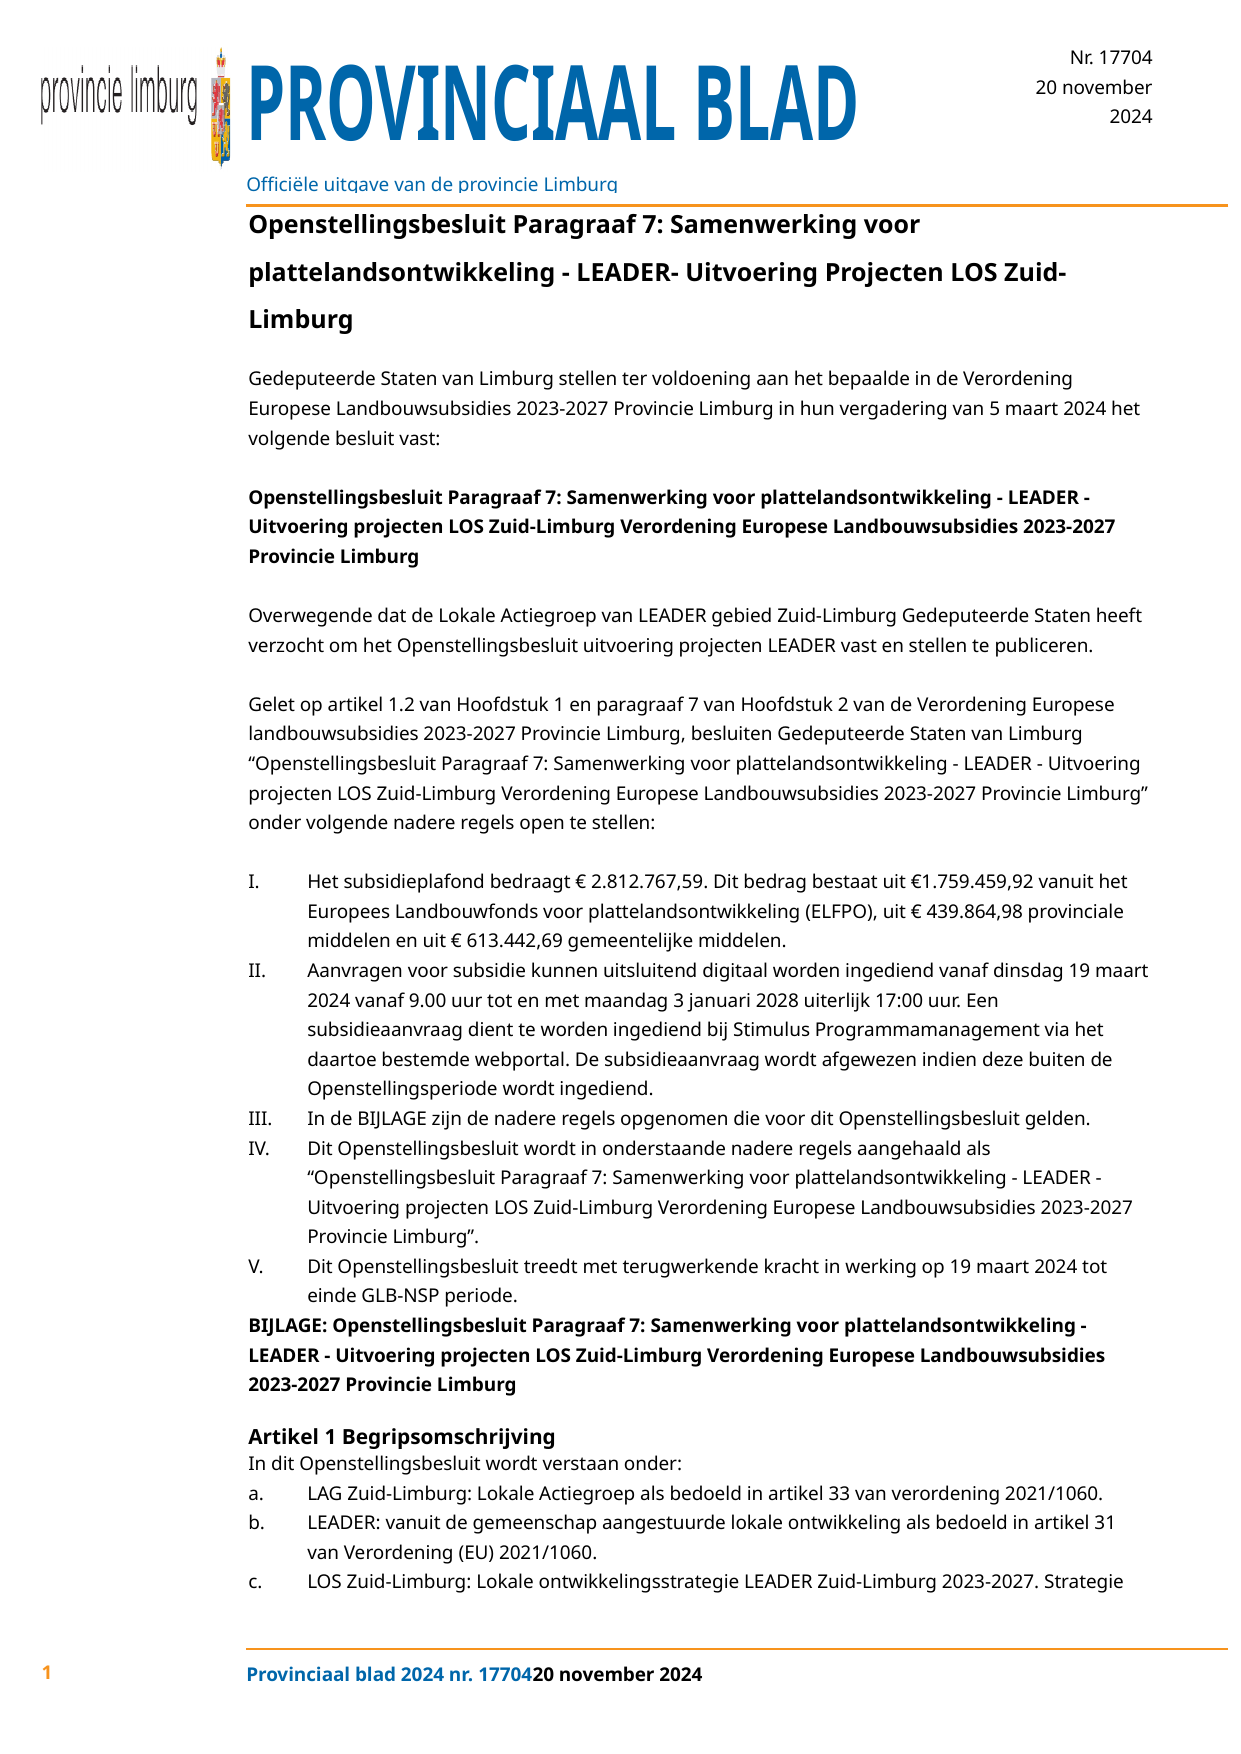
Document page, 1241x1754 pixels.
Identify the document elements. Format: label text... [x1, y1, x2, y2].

text BIJLAGE: Openstellingsbesluit Paragraaf 7: Samenwerking voor plattelandsontwikkeling - LEADER - Uitvoering projecten LOS Zuid-Limburg Verordening Europese Landbouwsubsidies 2023-2027 Provincie Limburg [248, 1312, 1152, 1397]
list LEADER: vanuit de gemeenschap aangestuurde lokale ontwikkeling als bedoeld in artikel 31 van Verordening (EU) 2021/1060. [248, 1509, 1152, 1565]
text Overwegende dat de Lokale Actiegroep van LEADER gebied Zuid-Limburg Gedeputeerde Staten heeft verzocht om het Openstellingsbesluit uitvoering projecten LEADER vast en stellen te publiceren. [248, 602, 1152, 657]
text Gedeputeerde Staten van Limburg stellen ter voldoening aan het bepaalde in de Verordening Europese Landbouwsubsidies 2023-2027 Provincie Limburg in hun vergadering van 5 maart 2024 het volgende besluit vast: [248, 366, 1152, 450]
list LOS Zuid-Limburg: Lokale ontwikkelingsstrategie LEADER Zuid-Limburg 2023-2027. Strategie [248, 1568, 1152, 1594]
list Dit Openstellingsbesluit wordt in onderstaande nadere regels aangehaald als “Openstellingsbesluit Paragraaf 7: Samenwerking voor plattelandsontwikkeling - LEADER - Uitvoering projecten LOS Zuid-Limburg Verordening Europese Landbouwsubsidies 2023-2027 Provincie Limburg”. [248, 1135, 1152, 1249]
list Aanvragen voor subsidie kunnen uitsluitend digitaal worden ingediend vanaf dinsdag 19 maart 2024 vanaf 9.00 uur tot en met maandag 3 januari 2028 uiterlijk 17:00 uur. Een subsidieaanvraag dient te worden ingediend bij Stimulus Programmamanagement via het daartoe bestemde webportal. De subsidieaanvraag wordt afgewezen indien deze buiten de Openstellingsperiode wordt ingediend. [248, 957, 1152, 1101]
list Het subsidieplafond bedraagt € 2.812.767,59. Dit bedrag bestaat uit €1.759.459,92 vanuit het Europees Landbouwfonds voor plattelandsontwikkeling (ELFPO), uit € 439.864,98 provinciale middelen en uit € 613.442,69 gemeentelijke middelen. [248, 868, 1152, 953]
text Openstellingsbesluit Paragraaf 7: Samenwerking voor plattelandsontwikkeling - LEADER- Uitvoering Projecten LOS Zuid-Limburg [248, 207, 1152, 336]
text Artikel 1 Begripsomschrijving [248, 1422, 1152, 1450]
list In de BIJLAGE zijn de nadere regels opgenomen die voor dit Openstellingsbesluit gelden. [248, 1105, 1152, 1131]
text Openstellingsbesluit Paragraaf 7: Samenwerking voor plattelandsontwikkeling - LEADER - Uitvoering projecten LOS Zuid-Limburg Verordening Europese Landbouwsubsidies 2023-2027 Provincie Limburg [248, 484, 1152, 569]
text Gelet op artikel 1.2 van Hoofdstuk 1 en paragraaf 7 van Hoofdstuk 2 van de Verordening Europese landbouwsubsidies 2023-2027 Provincie Limburg, besluiten Gedeputeerde Staten van Limburg “Openstellingsbesluit Paragraaf 7: Samenwerking voor plattelandsontwikkeling - LEADER - Uitvoering projecten LOS Zuid-Limburg Verordening Europese Landbouwsubsidies 2023-2027 Provincie Limburg” onder volgende nadere regels open te stellen: [248, 691, 1152, 835]
list Dit Openstellingsbesluit treedt met terugwerkende kracht in werking op 19 maart 2024 tot einde GLB-NSP periode. [248, 1253, 1152, 1308]
picture [41, 47, 231, 172]
list LAG Zuid-Limburg: Lokale Actiegroep als bedoeld in artikel 33 van verordening 2021/1060. [248, 1480, 1152, 1506]
text In dit Openstellingsbesluit wordt verstaan onder: [248, 1450, 1152, 1476]
